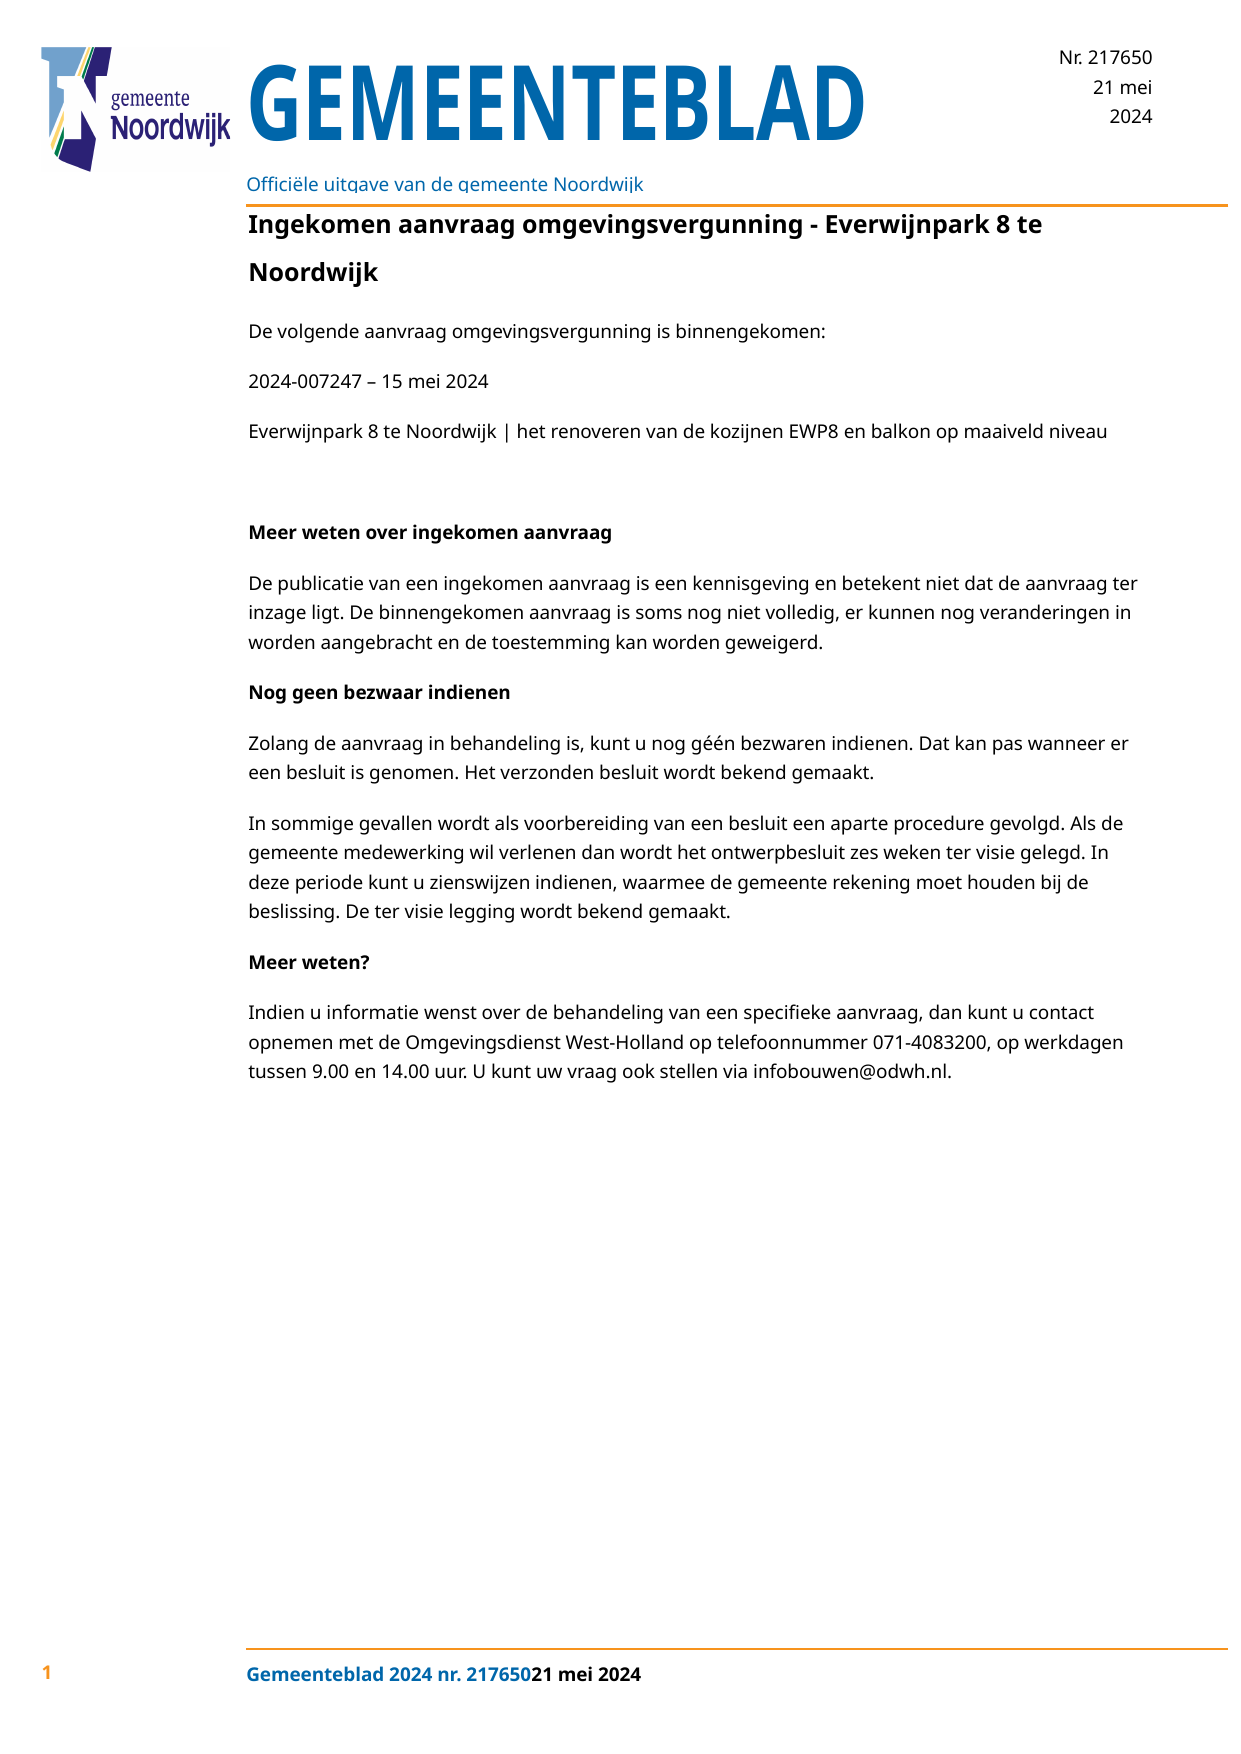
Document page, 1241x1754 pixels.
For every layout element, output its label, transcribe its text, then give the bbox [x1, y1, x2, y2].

text Indien u informatie wenst over de behandeling van een specifieke aanvraag, dan kunt u contact opnemen met de Omgevingsdienst West-Holland op telefoonnummer 071-4083200, op werkdagen tussen 9.00 en 14.00 uur. U kunt uw vraag ook stellen via infobouwen@odwh.nl. [248, 999, 1152, 1084]
text Nog geen bezwaar indienen [248, 679, 1152, 705]
text 2024-007247 – 15 mei 2024 [248, 368, 1152, 394]
text De volgende aanvraag omgevingsvergunning is binnengekomen: [248, 318, 1152, 344]
text In sommige gevallen wordt als voorbereiding van een besluit een aparte procedure gevolgd. Als de gemeente medewerking wil verlenen dan wordt het ontwerpbesluit zes weken ter visie gelegd. In deze periode kunt u zienswijzen indienen, waarmee de gemeente rekening moet houden bij de beslissing. De ter visie legging wordt bekend gemaakt. [248, 810, 1152, 924]
text De publicatie van een ingekomen aanvraag is een kennisgeving en betekent niet dat de aanvraag ter inzage ligt. De binnengekomen aanvraag is soms nog niet volledig, er kunnen nog veranderingen in worden aangebracht en de toestemming kan worden geweigerd. [248, 570, 1152, 655]
text Zolang de aanvraag in behandeling is, kunt u nog géén bezwaren indienen. Dat kan pas wanneer er een besluit is genomen. Het verzonden besluit wordt bekend gemaakt. [248, 730, 1152, 785]
text Meer weten? [248, 949, 1152, 975]
text Meer weten over ingekomen aanvraag [248, 519, 1152, 545]
text Everwijnpark 8 te Noordwijk | het renoveren van de kozijnen EWP8 en balkon op maaiveld niveau [248, 419, 1152, 444]
text Ingekomen aanvraag omgevingsvergunning - Everwijnpark 8 te Noordwijk [248, 207, 1152, 288]
picture [41, 47, 231, 172]
